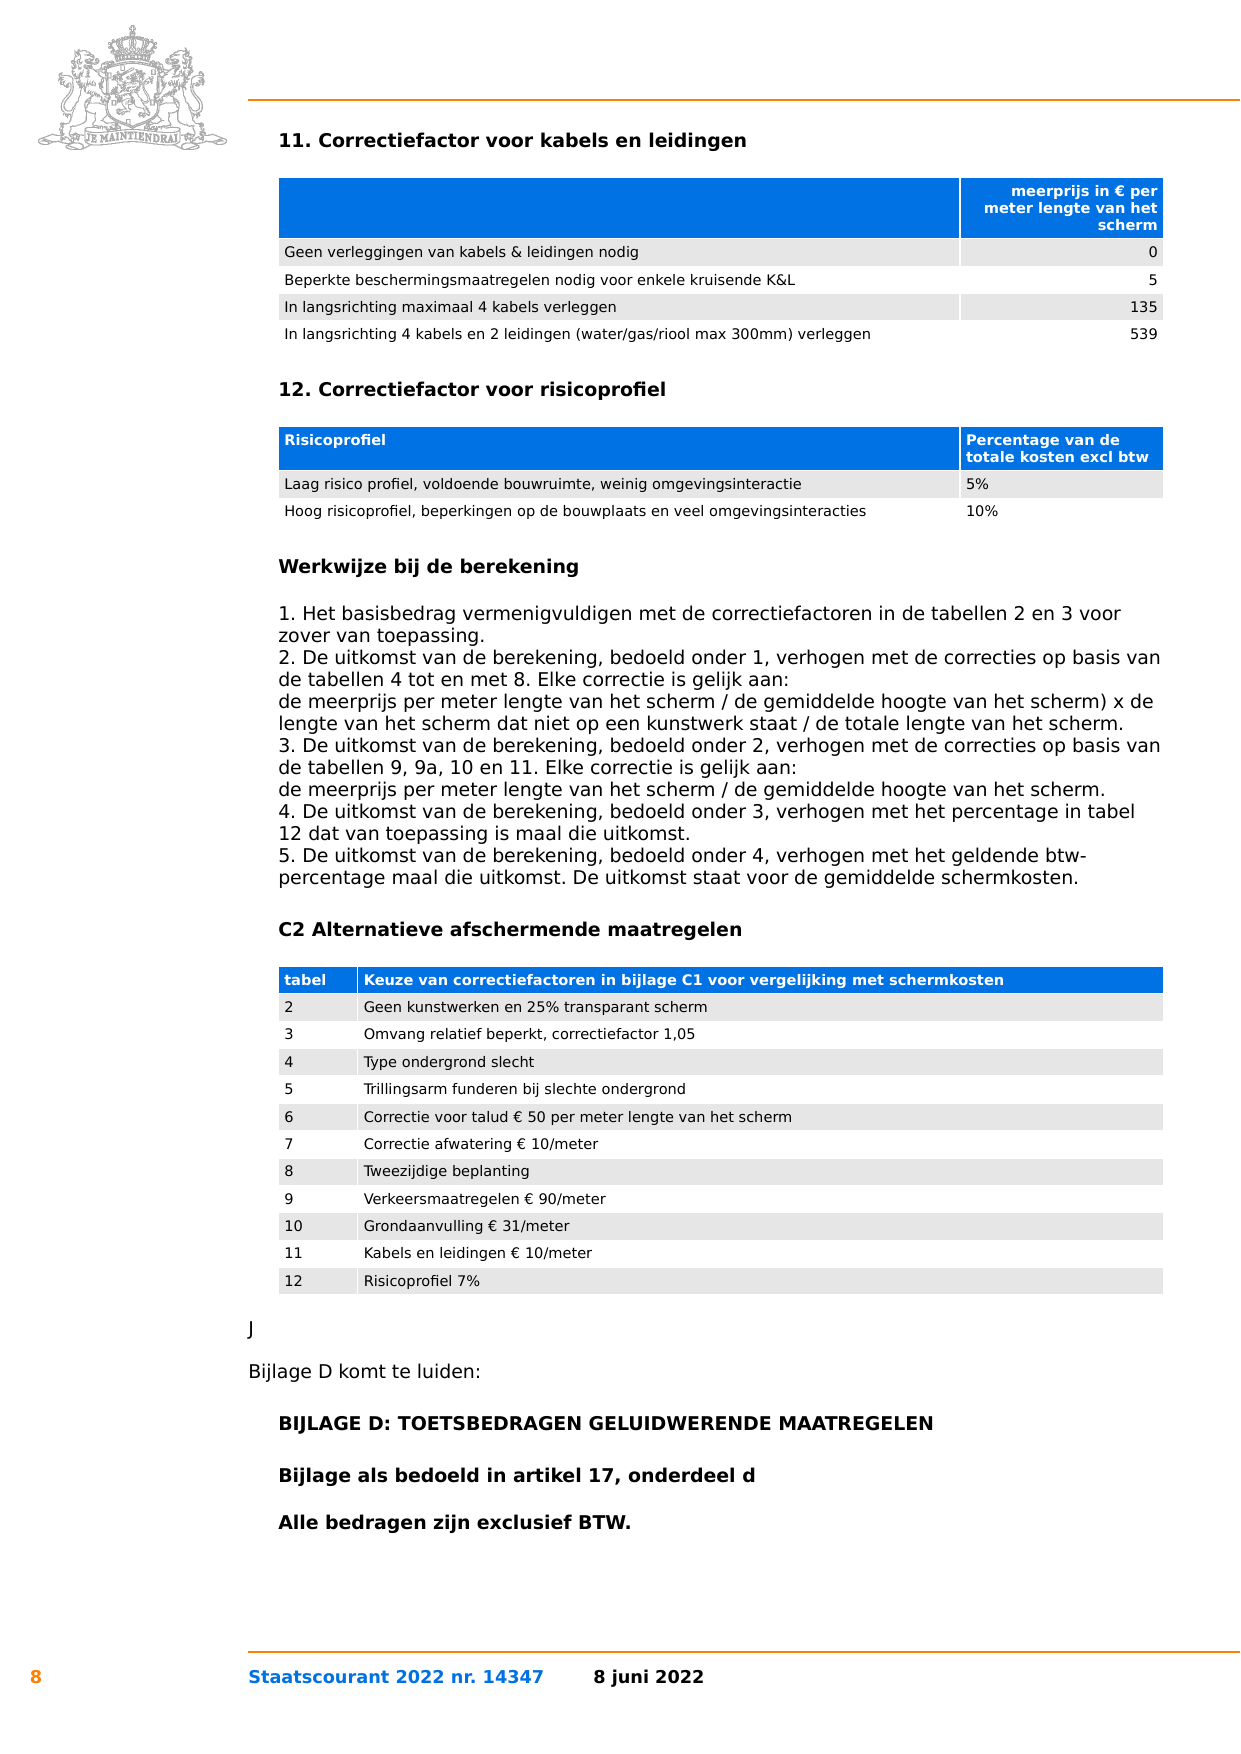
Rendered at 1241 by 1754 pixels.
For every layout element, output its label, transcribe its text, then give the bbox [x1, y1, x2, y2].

table_cell Trillingsarm funderen bij slechte ondergrond [358, 1076, 1163, 1103]
table_cell Omvang relatief beperkt, correctiefactor 1,05 [358, 1022, 1163, 1048]
table_cell Hoog risicoprofiel, beperkingen op de bouwplaats en veel omgevingsinteracties [279, 499, 959, 525]
table_cell 10% [961, 499, 1163, 525]
table_cell Correctie voor talud € 50 per meter lengte van het scherm [358, 1104, 1163, 1130]
table_cell 0 [961, 239, 1163, 266]
table_cell 7 [279, 1131, 357, 1157]
table_header Percentage van de totale kosten excl btw [961, 427, 1163, 470]
table_cell Type ondergrond slecht [358, 1049, 1163, 1075]
text 1. Het basisbedrag vermenigvuldigen met de correctiefactoren in de tabellen 2 en 3 voor zover van toepassing. [278, 603, 1163, 647]
table_cell 8 [279, 1159, 357, 1185]
subtitle 12. Correctiefactor voor risicoprofiel [278, 379, 1163, 401]
table_cell In langsrichting 4 kabels en 2 leidingen (water/gas/riool max 300mm) verleggen [279, 321, 959, 348]
table_header Keuze van correctiefactoren in bijlage C1 voor vergelijking met schermkosten [358, 967, 1163, 993]
text J [248, 1317, 1163, 1339]
table_cell 9 [279, 1186, 357, 1212]
subtitle Werkwijze bij de berekening [278, 556, 1163, 578]
table_cell Beperkte beschermingsmaatregelen nodig voor enkele kruisende K&L [279, 267, 959, 293]
table_cell 12 [279, 1268, 357, 1294]
text 3. De uitkomst van de berekening, bedoeld onder 2, verhogen met de correcties op basis van de tabellen 9, 9a, 10 en 11. Elke correctie is gelijk aan: [278, 735, 1163, 779]
table_cell 5 [961, 267, 1163, 293]
subtitle Bijlage als bedoeld in artikel 17, onderdeel d [278, 1465, 1163, 1487]
table_header meerprijs in € per meter lengte van het scherm [961, 178, 1163, 238]
table_cell 5 [279, 1076, 357, 1103]
table_cell 11 [279, 1241, 357, 1267]
table_header tabel [279, 967, 357, 993]
subtitle BIJLAGE D: TOETSBEDRAGEN GELUIDWERENDE MAATREGELEN [278, 1413, 1163, 1435]
table_cell Correctie afwatering € 10/meter [358, 1131, 1163, 1157]
subtitle 11. Correctiefactor voor kabels en leidingen [278, 130, 1163, 152]
text 4. De uitkomst van de berekening, bedoeld onder 3, verhogen met het percentage in tabel 12 dat van toepassing is maal die uitkomst. [278, 801, 1163, 845]
table_cell Geen verleggingen van kabels & leidingen nodig [279, 239, 959, 266]
picture [38, 25, 227, 150]
table_cell 3 [279, 1022, 357, 1048]
text de meerprijs per meter lengte van het scherm / de gemiddelde hoogte van het scherm) x de lengte van het scherm dat niet op een kunstwerk staat / de totale lengte van het scherm. [278, 691, 1163, 735]
table_cell Tweezijdige beplanting [358, 1159, 1163, 1185]
table_cell 4 [279, 1049, 357, 1075]
text Bijlage D komt te luiden: [248, 1361, 1163, 1383]
table_cell Grondaanvulling € 31/meter [358, 1213, 1163, 1240]
table_cell Risicoprofiel 7% [358, 1268, 1163, 1294]
table_cell In langsrichting maximaal 4 kabels verleggen [279, 294, 959, 320]
text 5. De uitkomst van de berekening, bedoeld onder 4, verhogen met het geldende btw-percentage maal die uitkomst. De uitkomst staat voor de gemiddelde schermkosten. [278, 845, 1163, 889]
subtitle C2 Alternatieve afschermende maatregelen [278, 919, 1163, 941]
text Alle bedragen zijn exclusief BTW. [278, 1512, 1163, 1534]
table_cell Verkeersmaatregelen € 90/meter [358, 1186, 1163, 1212]
table_header [279, 178, 959, 238]
text de meerprijs per meter lengte van het scherm / de gemiddelde hoogte van het scherm. [278, 779, 1163, 801]
text 2. De uitkomst van de berekening, bedoeld onder 1, verhogen met de correcties op basis van de tabellen 4 tot en met 8. Elke correctie is gelijk aan: [278, 647, 1163, 691]
table_cell Geen kunstwerken en 25% transparant scherm [358, 994, 1163, 1021]
table_header Risicoprofiel [279, 427, 959, 470]
table_cell 6 [279, 1104, 357, 1130]
table_cell Laag risico profiel, voldoende bouwruimte, weinig omgevingsinteractie [279, 471, 959, 498]
table_cell 5% [961, 471, 1163, 498]
table_cell 2 [279, 994, 357, 1021]
table_cell 10 [279, 1213, 357, 1240]
table_cell Kabels en leidingen € 10/meter [358, 1241, 1163, 1267]
table_cell 539 [961, 321, 1163, 348]
table_cell 135 [961, 294, 1163, 320]
